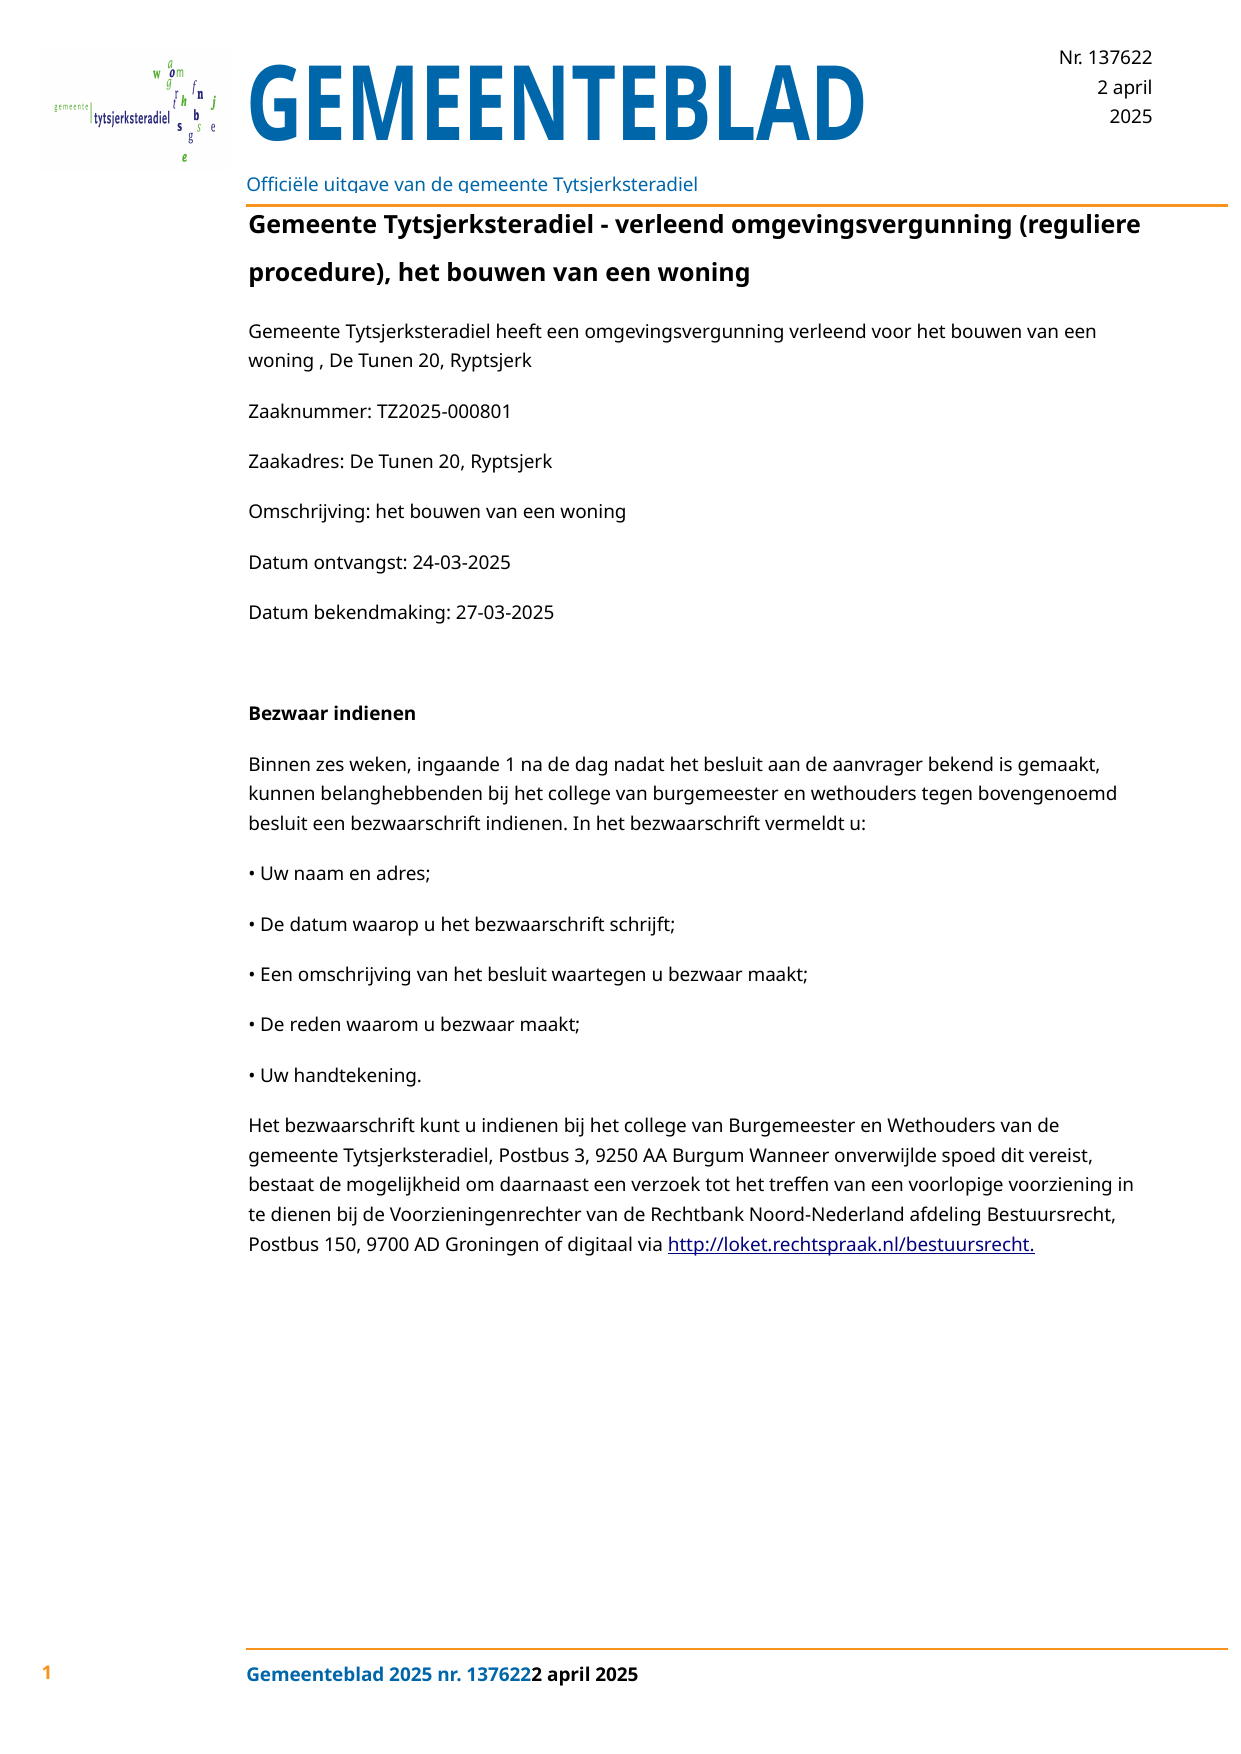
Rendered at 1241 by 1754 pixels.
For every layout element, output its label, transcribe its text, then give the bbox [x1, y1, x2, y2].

text • Een omschrijving van het besluit waartegen u bezwaar maakt; [248, 961, 1152, 987]
text Binnen zes weken, ingaande 1 na de dag nadat het besluit aan de aanvrager bekend is gemaakt, kunnen belanghebbenden bij het college van burgemeester en wethouders tegen bovengenoemd besluit een bezwaarschrift indienen. In het bezwaarschrift vermeldt u: [248, 751, 1152, 836]
text • De datum waarop u het bezwaarschrift schrijft; [248, 911, 1152, 937]
text Bezwaar indienen [248, 700, 1152, 726]
text Datum bekendmaking: 27-03-2025 [248, 599, 1152, 625]
text Datum ontvangst: 24-03-2025 [248, 549, 1152, 575]
text Zaaknummer: TZ2025-000801 [248, 398, 1152, 424]
text Omschrijving: het bouwen van een woning [248, 499, 1152, 524]
text • Uw naam en adres; [248, 860, 1152, 886]
text Gemeente Tytsjerksteradiel heeft een omgevingsvergunning verleend voor het bouwen van een woning , De Tunen 20, Ryptsjerk [248, 318, 1152, 373]
text • De reden waarom u bezwaar maakt; [248, 1012, 1152, 1037]
text Gemeente Tytsjerksteradiel - verleend omgevingsvergunning (reguliere procedure), het bouwen van een woning [248, 207, 1152, 288]
picture [41, 47, 231, 172]
text Het bezwaarschrift kunt u indienen bij het college van Burgemeester en Wethouders van de gemeente Tytsjerksteradiel, Postbus 3, 9250 AA Burgum Wanneer onverwijlde spoed dit vereist, bestaat de mogelijkheid om daarnaast een verzoek tot het treffen van een voorlopige voorziening in te dienen bij de Voorzieningenrechter van de Rechtbank Noord-Nederland afdeling Bestuursrecht, Postbus 150, 9700 AD Groningen of digitaal via http://loket.rechtspraak.nl/bestuursrecht. [248, 1112, 1152, 1257]
text • Uw handtekening. [248, 1062, 1152, 1088]
text Zaakadres: De Tunen 20, Ryptsjerk [248, 448, 1152, 474]
